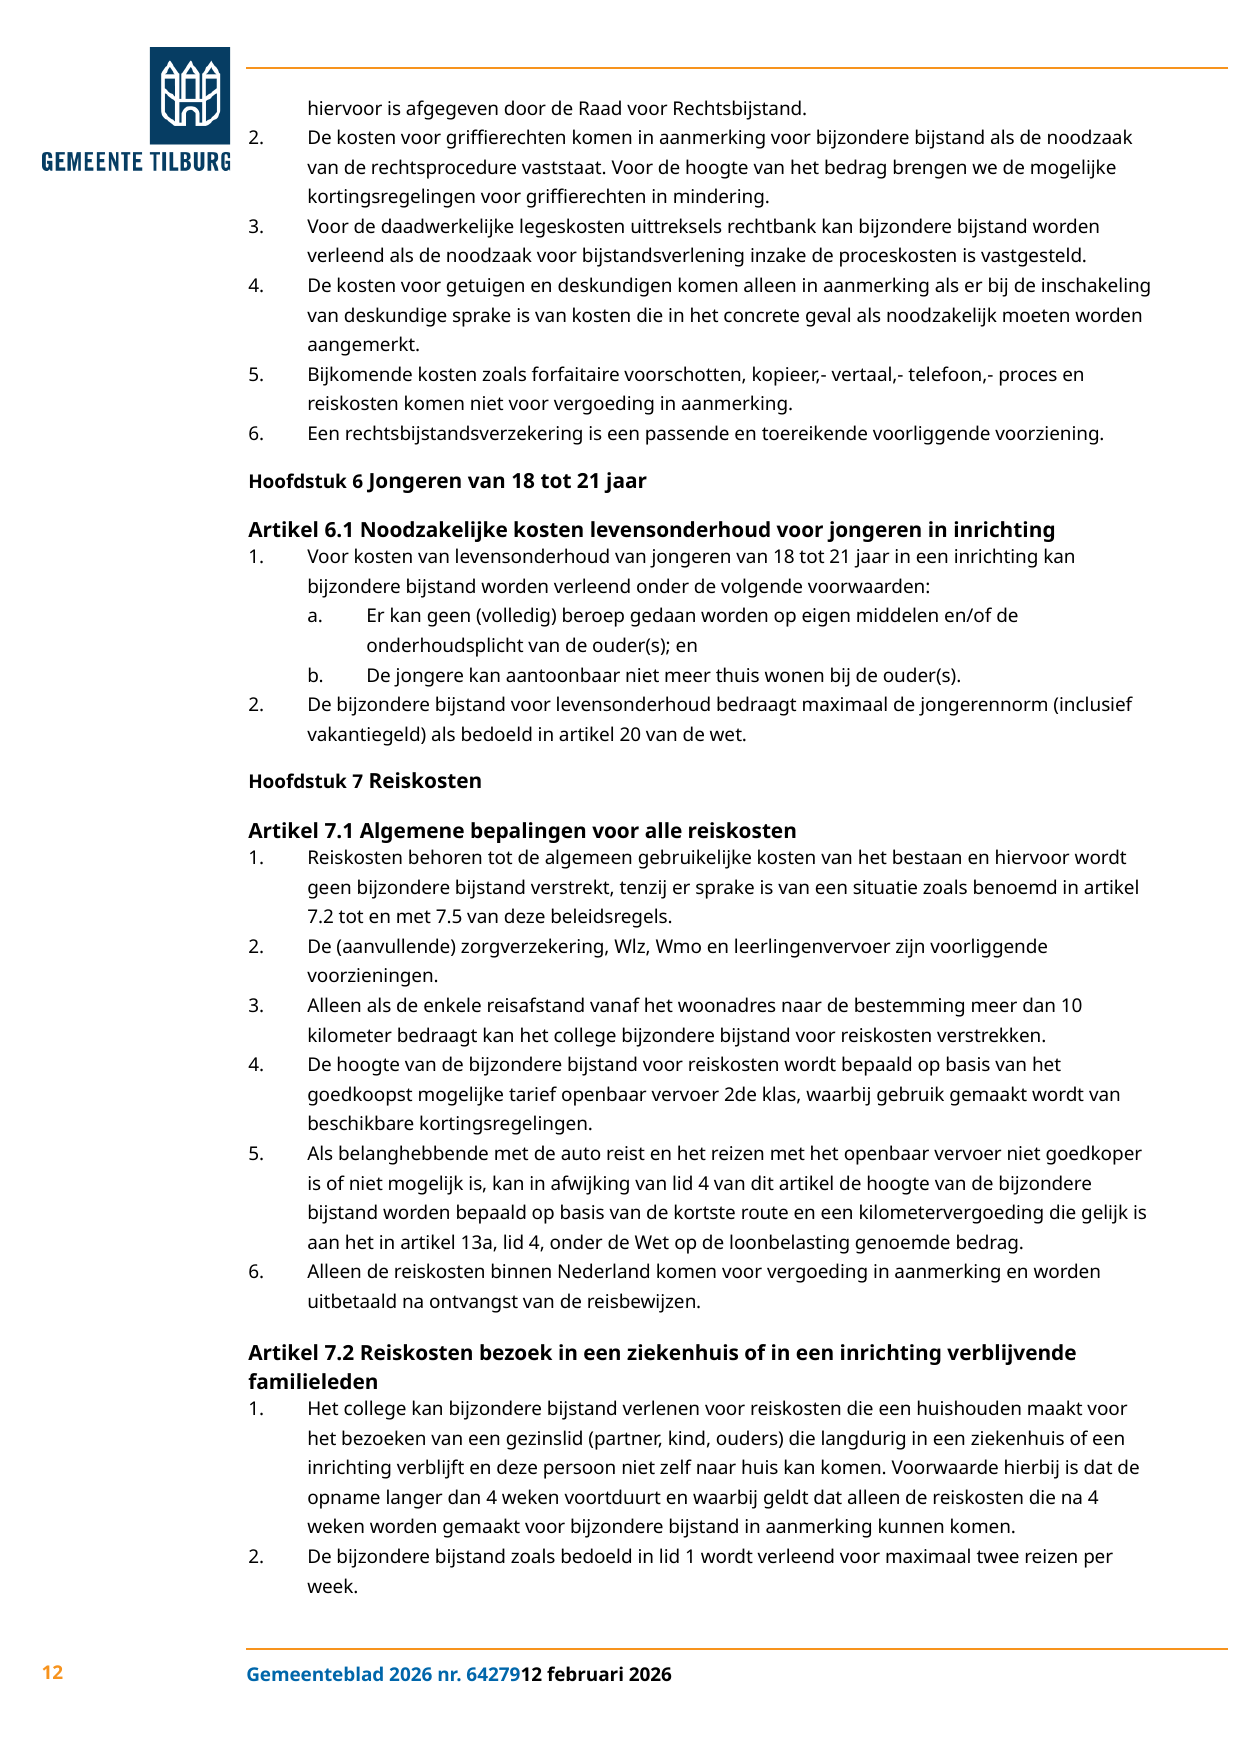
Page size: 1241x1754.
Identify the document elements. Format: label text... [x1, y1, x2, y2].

list Bijkomende kosten zoals forfaitaire voorschotten, kopieer,- vertaal,- telefoon,- proces en reiskosten komen niet voor vergoeding in aanmerking. [248, 361, 1152, 416]
list hiervoor is afgegeven door de Raad voor Rechtsbijstand. [248, 95, 1152, 121]
text Hoofdstuk 7 Reiskosten [248, 767, 1152, 795]
list Voor de daadwerkelijke legeskosten uittreksels rechtbank kan bijzondere bijstand worden verleend als de noodzaak voor bijstandsverlening inzake de proceskosten is vastgesteld. [248, 213, 1152, 268]
picture [41, 47, 231, 172]
list De jongere kan aantoonbaar niet meer thuis wonen bij de ouder(s). [307, 662, 1152, 688]
text Hoofdstuk 6 Jongeren van 18 tot 21 jaar [248, 466, 1152, 494]
list Het college kan bijzondere bijstand verlenen voor reiskosten die een huishouden maakt voor het bezoeken van een gezinslid (partner, kind, ouders) die langdurig in een ziekenhuis of een inrichting verblijft en deze persoon niet zelf naar huis kan komen. Voorwaarde hierbij is dat de opname langer dan 4 weken voortduurt en waarbij geldt dat alleen de reiskosten die na 4 weken worden gemaakt voor bijzondere bijstand in aanmerking kunnen komen. [248, 1395, 1152, 1539]
list Alleen de reiskosten binnen Nederland komen voor vergoeding in aanmerking en worden uitbetaald na ontvangst van de reisbewijzen. [248, 1258, 1152, 1314]
list De (aanvullende) zorgverzekering, Wlz, Wmo en leerlingenvervoer zijn voorliggende voorzieningen. [248, 933, 1152, 988]
text Artikel 7.1 Algemene bepalingen voor alle reiskosten [248, 816, 1152, 844]
list Reiskosten behoren tot de algemeen gebruikelijke kosten van het bestaan en hiervoor wordt geen bijzondere bijstand verstrekt, tenzij er sprake is van een situatie zoals benoemd in artikel 7.2 tot en met 7.5 van deze beleidsregels. [248, 844, 1152, 929]
list De bijzondere bijstand zoals bedoeld in lid 1 wordt verleend voor maximaal twee reizen per week. [248, 1543, 1152, 1599]
list Een rechtsbijstandsverzekering is een passende en toereikende voorliggende voorziening. [248, 420, 1152, 446]
list Als belanghebbende met de auto reist en het reizen met het openbaar vervoer niet goedkoper is of niet mogelijk is, kan in afwijking van lid 4 van dit artikel de hoogte van de bijzondere bijstand worden bepaald op basis van de kortste route en een kilometervergoeding die gelijk is aan het in artikel 13a, lid 4, onder de Wet op de loonbelasting genoemde bedrag. [248, 1140, 1152, 1255]
list De kosten voor getuigen en deskundigen komen alleen in aanmerking als er bij de inschakeling van deskundige sprake is van kosten die in het concrete geval als noodzakelijk moeten worden aangemerkt. [248, 272, 1152, 357]
text Artikel 7.2 Reiskosten bezoek in een ziekenhuis of in een inrichting verblijvende familieleden [248, 1338, 1152, 1395]
text Artikel 6.1 Noodzakelijke kosten levensonderhoud voor jongeren in inrichting [248, 515, 1152, 543]
list Voor kosten van levensonderhoud van jongeren van 18 tot 21 jaar in een inrichting kan bijzondere bijstand worden verleend onder de volgende voorwaarden: [248, 543, 1152, 599]
list De hoogte van de bijzondere bijstand voor reiskosten wordt bepaald op basis van het goedkoopst mogelijke tarief openbaar vervoer 2de klas, waarbij gebruik gemaakt wordt van beschikbare kortingsregelingen. [248, 1051, 1152, 1136]
list De bijzondere bijstand voor levensonderhoud bedraagt maximaal de jongerennorm (inclusief vakantiegeld) als bedoeld in artikel 20 van de wet. [248, 691, 1152, 747]
list Alleen als de enkele reisafstand vanaf het woonadres naar de bestemming meer dan 10 kilometer bedraagt kan het college bijzondere bijstand voor reiskosten verstrekken. [248, 992, 1152, 1048]
list Er kan geen (volledig) beroep gedaan worden op eigen middelen en/of de onderhoudsplicht van de ouder(s); en [307, 603, 1152, 658]
list De kosten voor griffierechten komen in aanmerking voor bijzondere bijstand als de noodzaak van de rechtsprocedure vaststaat. Voor de hoogte van het bedrag brengen we de mogelijke kortingsregelingen voor griffierechten in mindering. [248, 124, 1152, 209]
